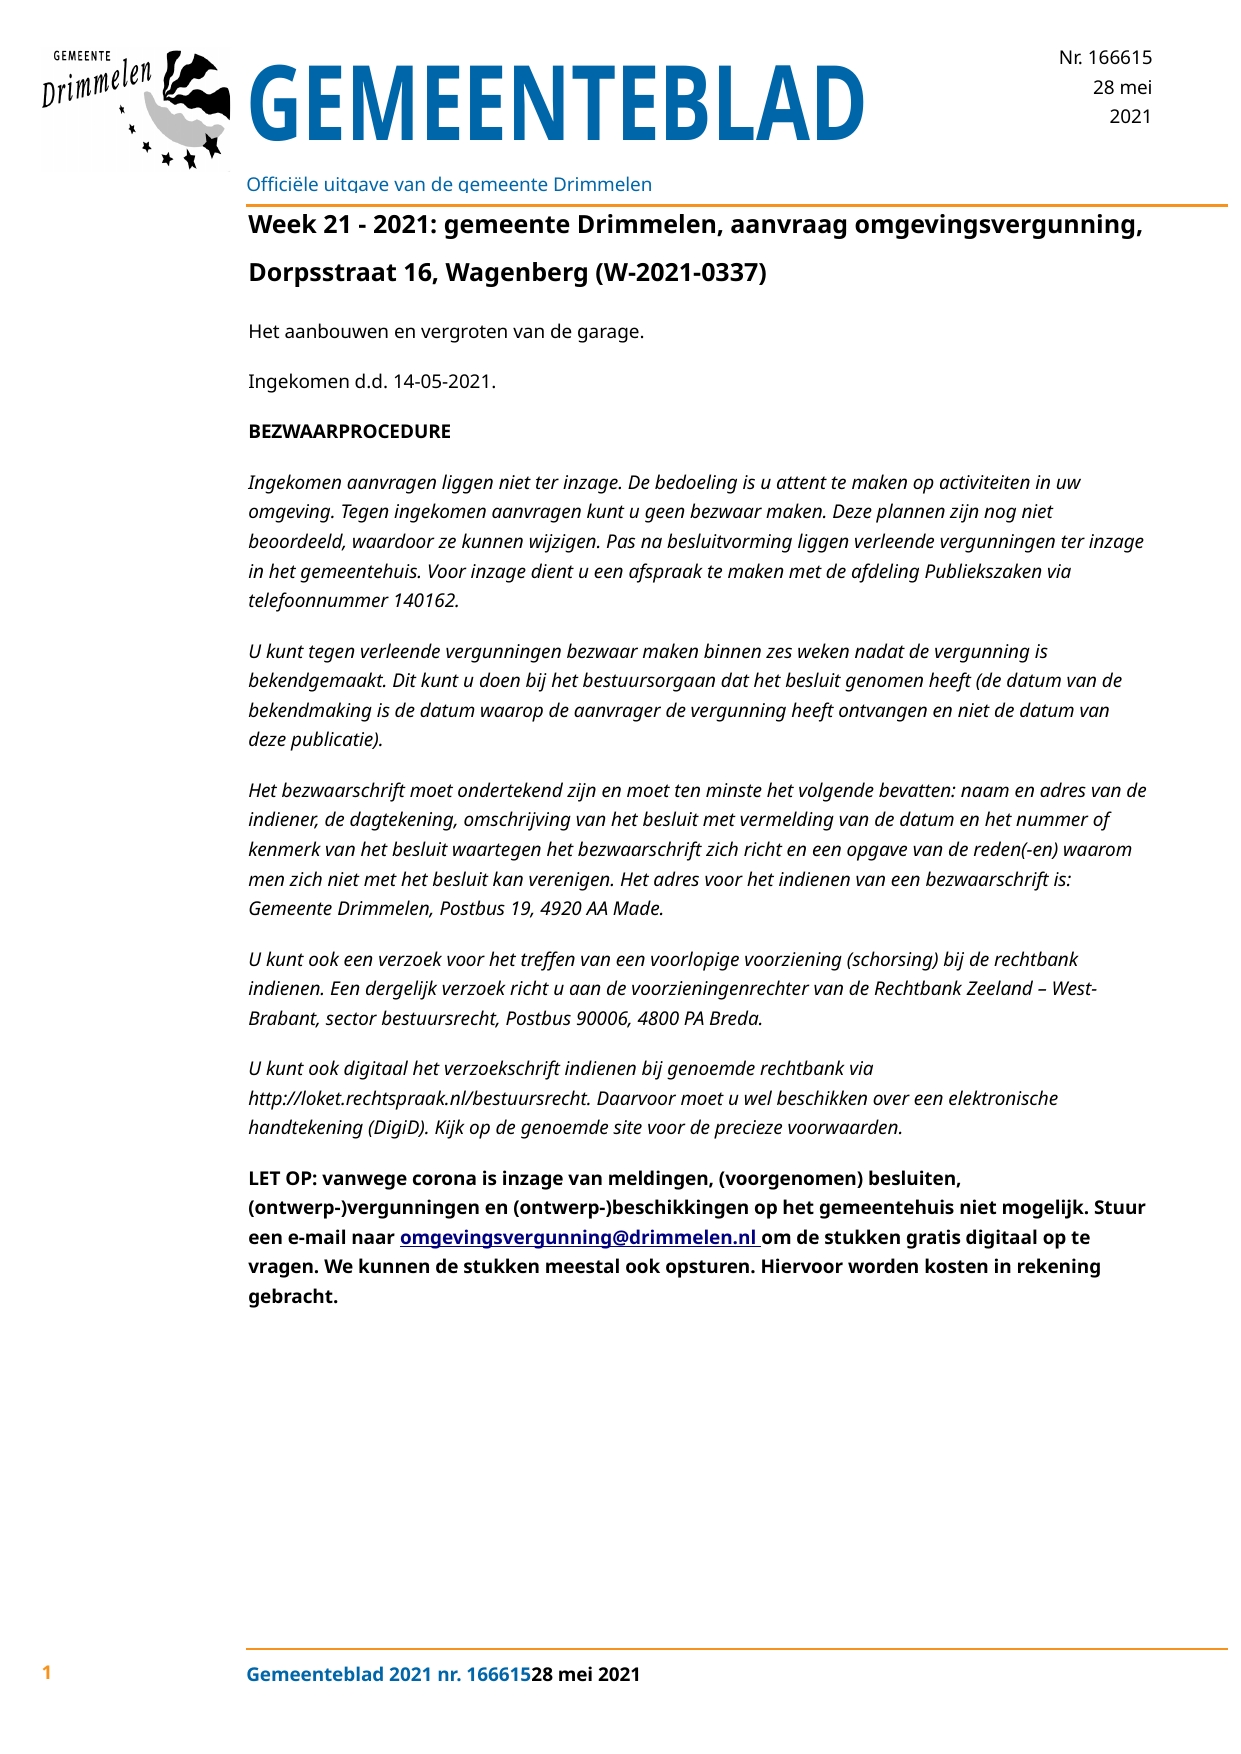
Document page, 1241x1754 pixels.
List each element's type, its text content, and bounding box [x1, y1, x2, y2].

picture [41, 47, 231, 172]
text Ingekomen d.d. 14-05-2021. [248, 368, 1152, 394]
text Het bezwaarschrift moet ondertekend zijn en moet ten minste het volgende bevatten: naam en adres van de indiener, de dagtekening, omschrijving van het besluit met vermelding van de datum en het nummer of kenmerk van het besluit waartegen het bezwaarschrift zich richt en een opgave van de reden(-en) waarom men zich niet met het besluit kan verenigen. Het adres voor het indienen van een bezwaarschrift is: Gemeente Drimmelen, Postbus 19, 4920 AA Made. [248, 777, 1152, 921]
text U kunt ook digitaal het verzoekschrift indienen bij genoemde rechtbank via http://loket.rechtspraak.nl/bestuursrecht. Daarvoor moet u wel beschikken over een elektronische handtekening (DigiD). Kijk op de genoemde site voor de precieze voorwaarden. [248, 1055, 1152, 1140]
text Week 21 - 2021: gemeente Drimmelen, aanvraag omgevingsvergunning, Dorpsstraat 16, Wagenberg (W-2021-0337) [248, 207, 1152, 288]
text Het aanbouwen en vergroten van de garage. [248, 318, 1152, 344]
text U kunt tegen verleende vergunningen bezwaar maken binnen zes weken nadat de vergunning is bekendgemaakt. Dit kunt u doen bij het bestuursorgaan dat het besluit genomen heeft (de datum van de bekendmaking is de datum waarop de aanvrager de vergunning heeft ontvangen en niet de datum van deze publicatie). [248, 638, 1152, 752]
text Ingekomen aanvragen liggen niet ter inzage. De bedoeling is u attent te maken op activiteiten in uw omgeving. Tegen ingekomen aanvragen kunt u geen bezwaar maken. Deze plannen zijn nog niet beoordeeld, waardoor ze kunnen wijzigen. Pas na besluitvorming liggen verleende vergunningen ter inzage in het gemeentehuis. Voor inzage dient u een afspraak te maken met de afdeling Publiekszaken via telefoonnummer 140162. [248, 469, 1152, 613]
text U kunt ook een verzoek voor het treffen van een voorlopige voorziening (schorsing) bij de rechtbank indienen. Een dergelijk verzoek richt u aan de voorzieningenrechter van de Rechtbank Zeeland – West-Brabant, sector bestuursrecht, Postbus 90006, 4800 PA Breda. [248, 946, 1152, 1031]
text LET OP: vanwege corona is inzage van meldingen, (voorgenomen) besluiten, (ontwerp-)vergunningen en (ontwerp-)beschikkingen op het gemeentehuis niet mogelijk. Stuur een e-mail naar omgevingsvergunning@drimmelen.nl om de stukken gratis digitaal op te vragen. We kunnen de stukken meestal ook opsturen. Hiervoor worden kosten in rekening gebracht. [248, 1165, 1152, 1309]
text BEZWAARPROCEDURE [248, 419, 1152, 444]
